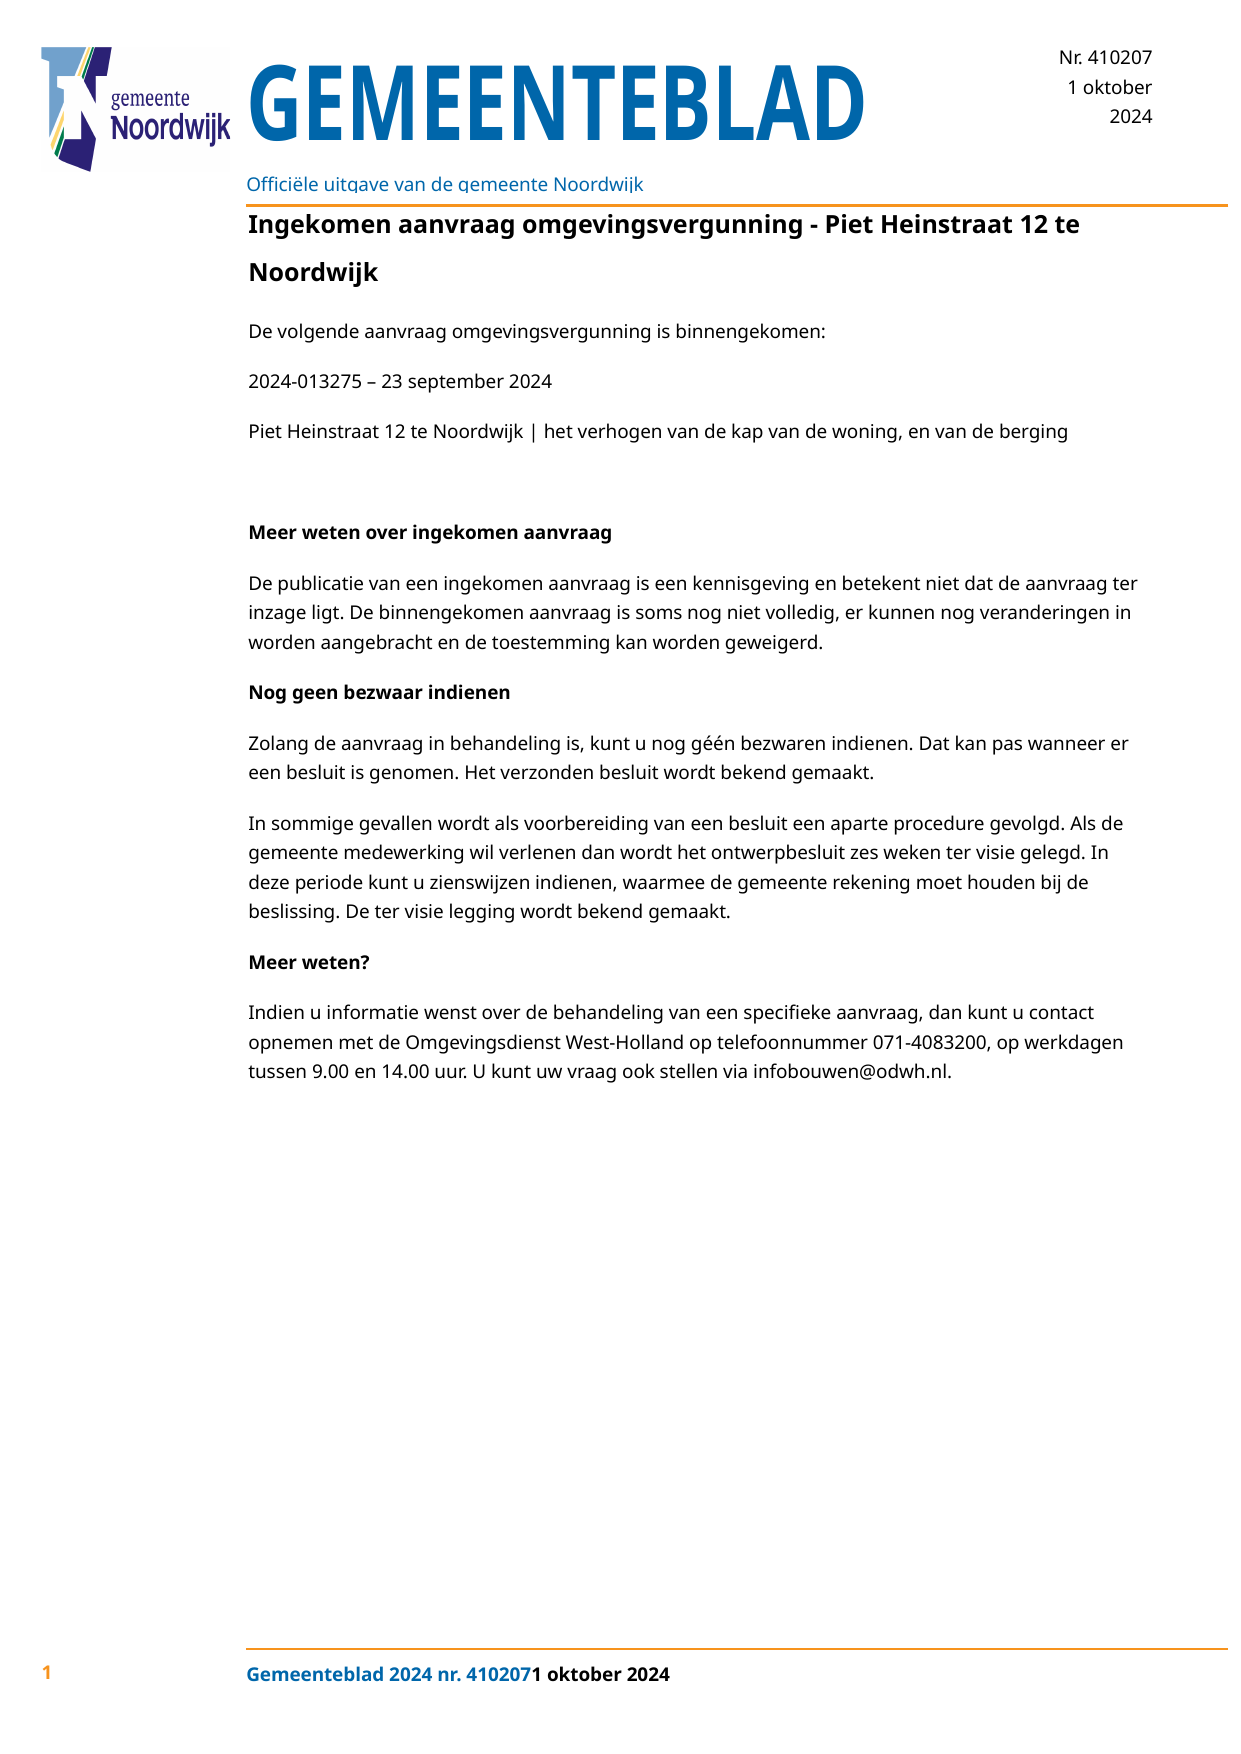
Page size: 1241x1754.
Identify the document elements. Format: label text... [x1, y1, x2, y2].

text Piet Heinstraat 12 te Noordwijk | het verhogen van de kap van de woning, en van de berging [248, 419, 1152, 444]
text Meer weten over ingekomen aanvraag [248, 519, 1152, 545]
picture [41, 47, 231, 172]
text 2024-013275 – 23 september 2024 [248, 368, 1152, 394]
text Nog geen bezwaar indienen [248, 679, 1152, 705]
text Ingekomen aanvraag omgevingsvergunning - Piet Heinstraat 12 te Noordwijk [248, 207, 1152, 288]
text De publicatie van een ingekomen aanvraag is een kennisgeving en betekent niet dat de aanvraag ter inzage ligt. De binnengekomen aanvraag is soms nog niet volledig, er kunnen nog veranderingen in worden aangebracht en de toestemming kan worden geweigerd. [248, 570, 1152, 655]
text In sommige gevallen wordt als voorbereiding van een besluit een aparte procedure gevolgd. Als de gemeente medewerking wil verlenen dan wordt het ontwerpbesluit zes weken ter visie gelegd. In deze periode kunt u zienswijzen indienen, waarmee de gemeente rekening moet houden bij de beslissing. De ter visie legging wordt bekend gemaakt. [248, 810, 1152, 924]
text Indien u informatie wenst over de behandeling van een specifieke aanvraag, dan kunt u contact opnemen met de Omgevingsdienst West-Holland op telefoonnummer 071-4083200, op werkdagen tussen 9.00 en 14.00 uur. U kunt uw vraag ook stellen via infobouwen@odwh.nl. [248, 999, 1152, 1084]
text Meer weten? [248, 949, 1152, 975]
text De volgende aanvraag omgevingsvergunning is binnengekomen: [248, 318, 1152, 344]
text Zolang de aanvraag in behandeling is, kunt u nog géén bezwaren indienen. Dat kan pas wanneer er een besluit is genomen. Het verzonden besluit wordt bekend gemaakt. [248, 730, 1152, 785]
